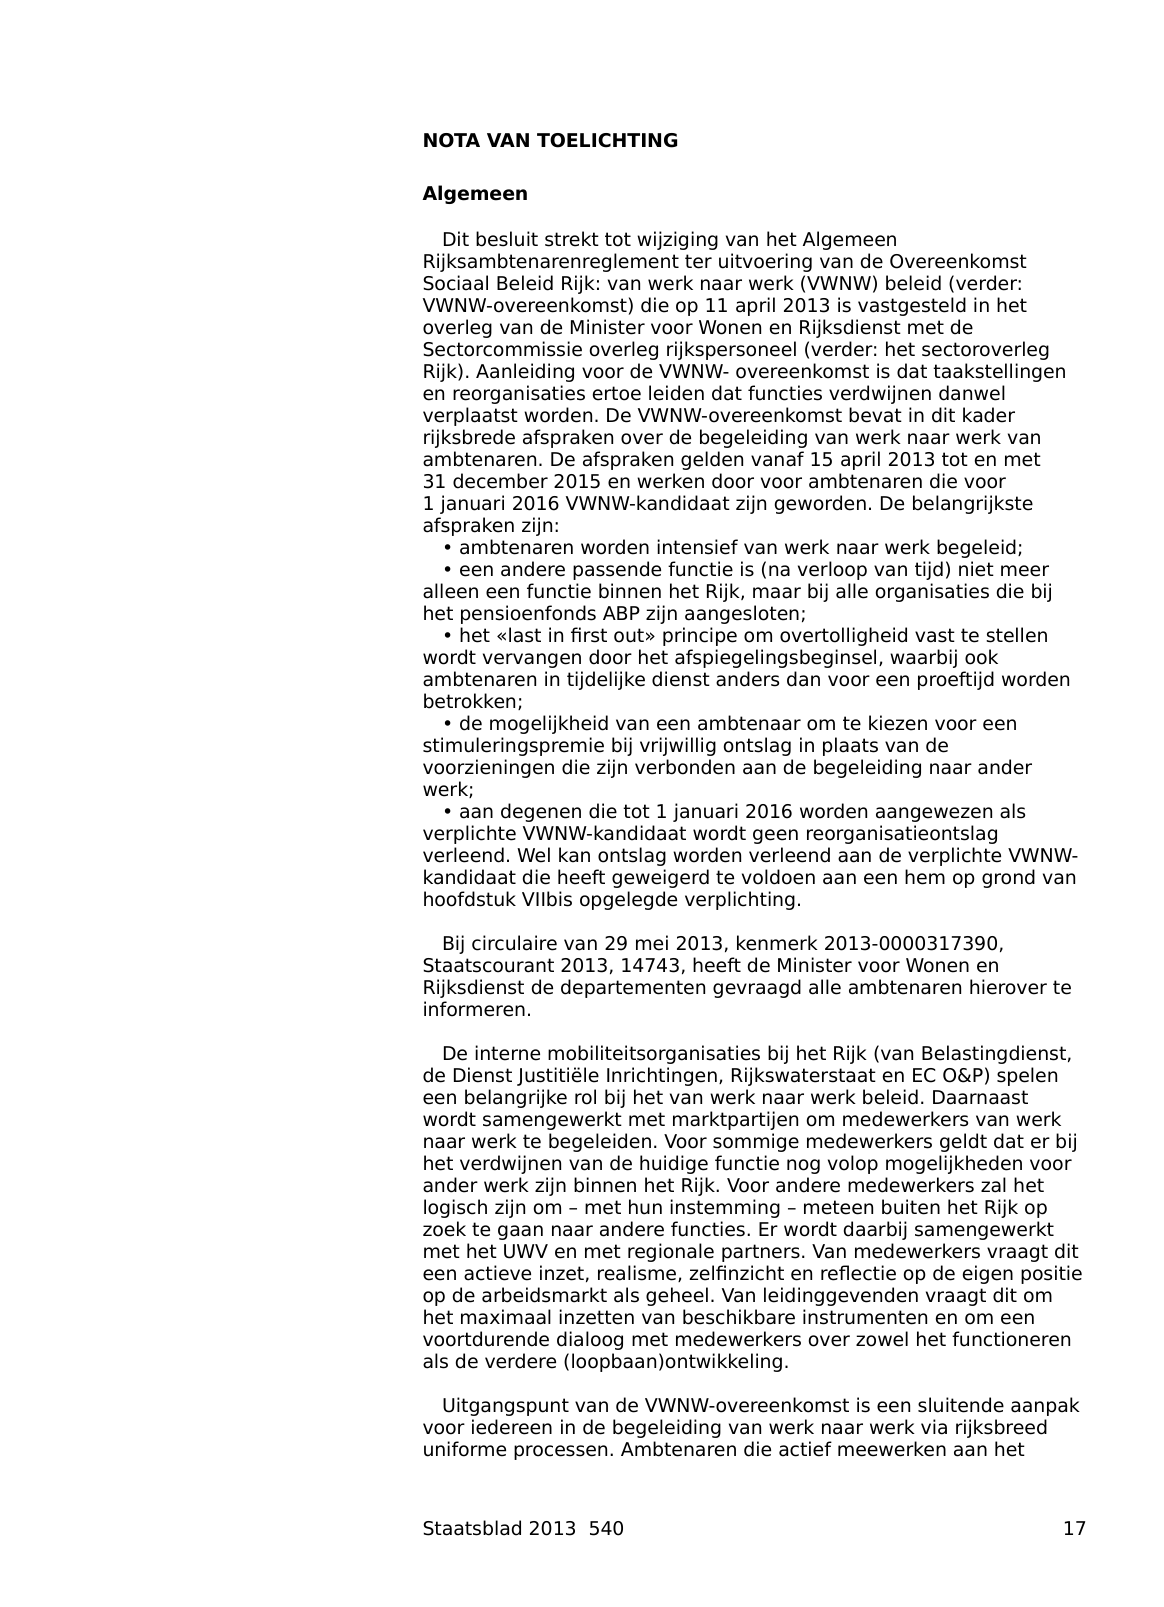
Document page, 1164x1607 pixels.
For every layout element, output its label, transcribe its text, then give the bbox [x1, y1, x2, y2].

text • aan degenen die tot 1 januari 2016 worden aangewezen als verplichte VWNW-kandidaat wordt geen reorganisatieontslag verleend. Wel kan ontslag worden verleend aan de verplichte VWNW-kandidaat die heeft geweigerd te voldoen aan een hem op grond van hoofdstuk VIIbis opgelegde verplichting. [422, 801, 1087, 911]
subtitle NOTA VAN TOELICHTING [422, 130, 1087, 152]
text Bij circulaire van 29 mei 2013, kenmerk 2013-0000317390, Staatscourant 2013, 14743, heeft de Minister voor Wonen en Rijksdienst de departementen gevraagd alle ambtenaren hierover te informeren. [422, 933, 1087, 1021]
text • de mogelijkheid van een ambtenaar om te kiezen voor een stimuleringspremie bij vrijwillig ontslag in plaats van de voorzieningen die zijn verbonden aan de begeleiding naar ander werk; [422, 713, 1087, 801]
subtitle Algemeen [422, 182, 1087, 204]
text • het «last in first out» principe om overtolligheid vast te stellen wordt vervangen door het afspiegelingsbeginsel, waarbij ook ambtenaren in tijdelijke dienst anders dan voor een proeftijd worden betrokken; [422, 625, 1087, 713]
text Uitgangspunt van de VWNW-overeenkomst is een sluitende aanpak voor iedereen in de begeleiding van werk naar werk via rijksbreed uniforme processen. Ambtenaren die actief meewerken aan het [422, 1395, 1087, 1461]
text De interne mobiliteitsorganisaties bij het Rijk (van Belastingdienst, de Dienst Justitiële Inrichtingen, Rijkswaterstaat en EC O&P) spelen een belangrijke rol bij het van werk naar werk beleid. Daarnaast wordt samengewerkt met marktpartijen om medewerkers van werk naar werk te begeleiden. Voor sommige medewerkers geldt dat er bij het verdwijnen van de huidige functie nog volop mogelijkheden voor ander werk zijn binnen het Rijk. Voor andere medewerkers zal het logisch zijn om – met hun instemming – meteen buiten het Rijk op zoek te gaan naar andere functies. Er wordt daarbij samengewerkt met het UWV en met regionale partners. Van medewerkers vraagt dit een actieve inzet, realisme, zelfinzicht en reflectie op de eigen positie op de arbeidsmarkt als geheel. Van leidinggevenden vraagt dit om het maximaal inzetten van beschikbare instrumenten en om een voortdurende dialoog met medewerkers over zowel het functioneren als de verdere (loopbaan)ontwikkeling. [422, 1043, 1087, 1373]
text • een andere passende functie is (na verloop van tijd) niet meer alleen een functie binnen het Rijk, maar bij alle organisaties die bij het pensioenfonds ABP zijn aangesloten; [422, 559, 1087, 625]
text Dit besluit strekt tot wijziging van het Algemeen Rijksambtenarenreglement ter uitvoering van de Overeenkomst Sociaal Beleid Rijk: van werk naar werk (VWNW) beleid (verder: VWNW-overeenkomst) die op 11 april 2013 is vastgesteld in het overleg van de Minister voor Wonen en Rijksdienst met de Sectorcommissie overleg rijkspersoneel (verder: het sectoroverleg Rijk). Aanleiding voor de VWNW- overeenkomst is dat taakstellingen en reorganisaties ertoe leiden dat functies verdwijnen danwel verplaatst worden. De VWNW-overeenkomst bevat in dit kader rijksbrede afspraken over de begeleiding van werk naar werk van ambtenaren. De afspraken gelden vanaf 15 april 2013 tot en met 31 december 2015 en werken door voor ambtenaren die voor 1 januari 2016 VWNW-kandidaat zijn geworden. De belangrijkste afspraken zijn: [422, 229, 1087, 537]
text • ambtenaren worden intensief van werk naar werk begeleid; [422, 537, 1087, 559]
